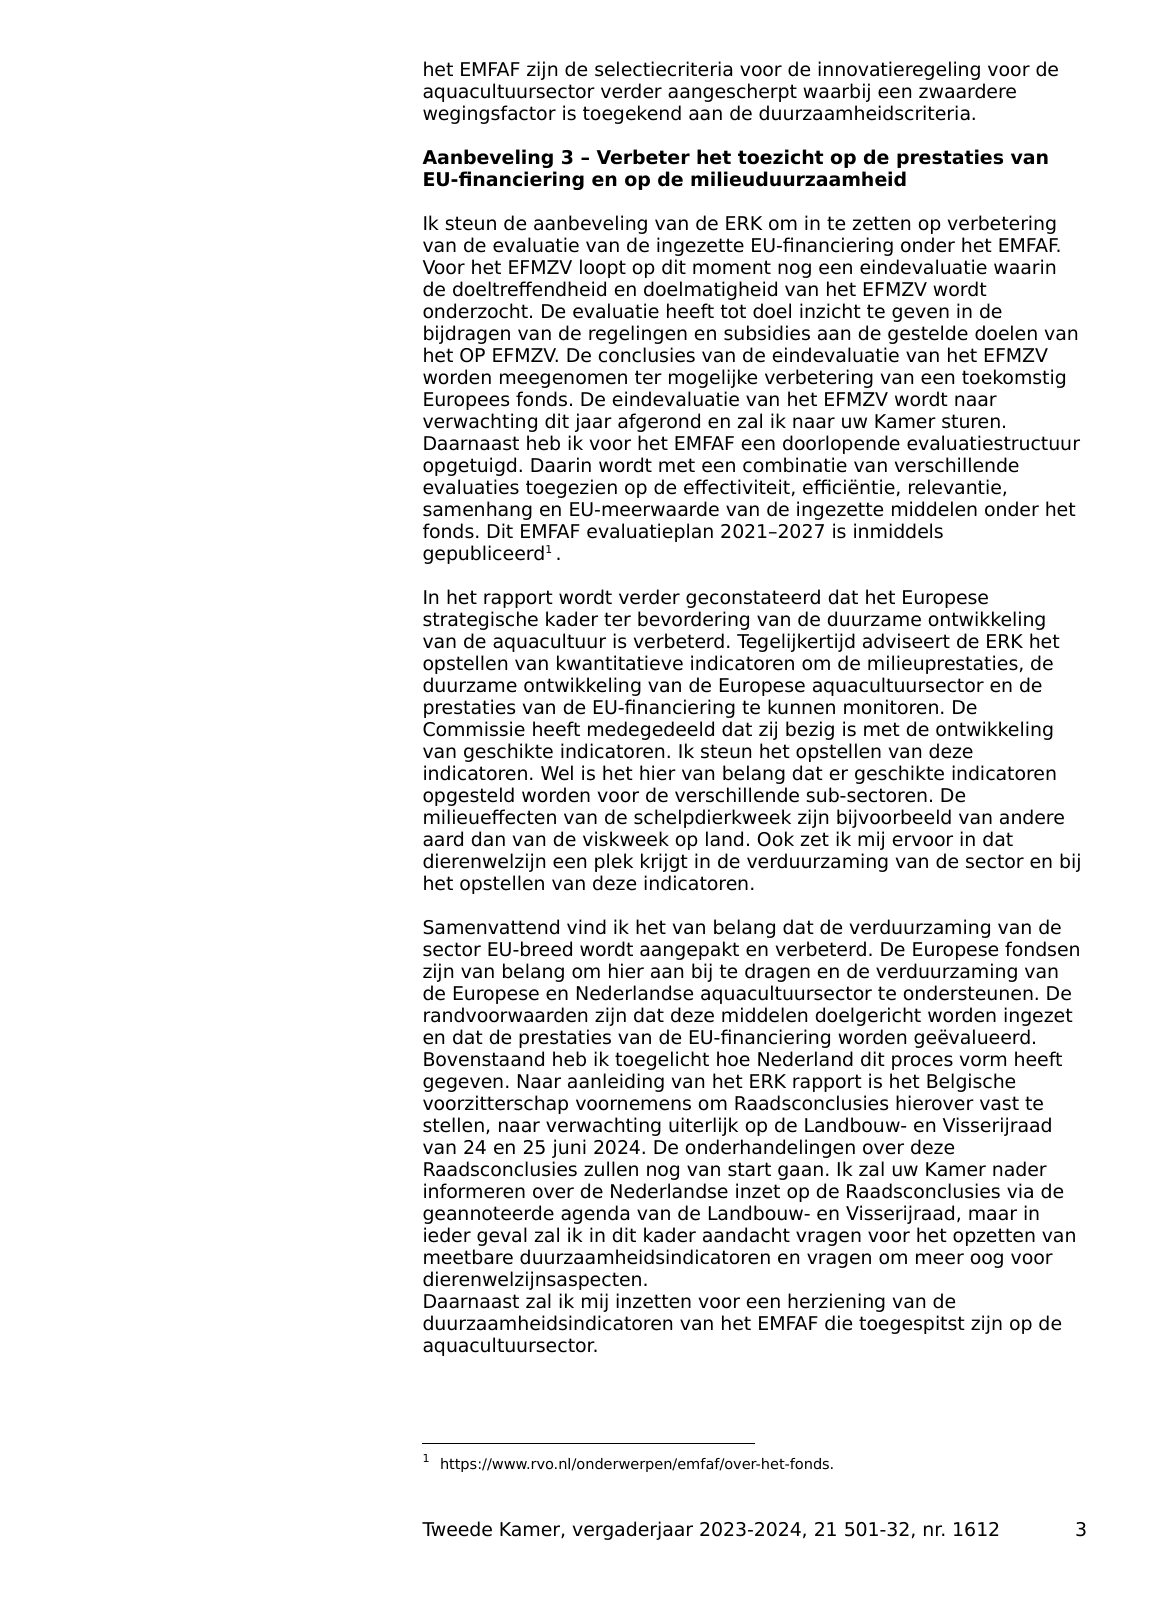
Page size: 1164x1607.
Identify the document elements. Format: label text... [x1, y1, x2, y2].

text In het rapport wordt verder geconstateerd dat het Europese strategische kader ter bevordering van de duurzame ontwikkeling van de aquacultuur is verbeterd. Tegelijkertijd adviseert de ERK het opstellen van kwantitatieve indicatoren om de milieuprestaties, de duurzame ontwikkeling van de Europese aquacultuursector en de prestaties van de EU-financiering te kunnen monitoren. De Commissie heeft medegedeeld dat zij bezig is met de ontwikkeling van geschikte indicatoren. Ik steun het opstellen van deze indicatoren. Wel is het hier van belang dat er geschikte indicatoren opgesteld worden voor de verschillende sub-sectoren. De milieueffecten van de schelpdierkweek zijn bijvoorbeeld van andere aard dan van de viskweek op land. Ook zet ik mij ervoor in dat dierenwelzijn een plek krijgt in de verduurzaming van de sector en bij het opstellen van deze indicatoren. [422, 587, 1087, 895]
subtitle Aanbeveling 3 – Verbeter het toezicht op de prestaties van EU-financiering en op de milieuduurzaamheid [422, 147, 1087, 191]
text Samenvattend vind ik het van belang dat de verduurzaming van de sector EU-breed wordt aangepakt en verbeterd. De Europese fondsen zijn van belang om hier aan bij te dragen en de verduurzaming van de Europese en Nederlandse aquacultuursector te ondersteunen. De randvoorwaarden zijn dat deze middelen doelgericht worden ingezet en dat de prestaties van de EU-financiering worden geëvalueerd. Bovenstaand heb ik toegelicht hoe Nederland dit proces vorm heeft gegeven. Naar aanleiding van het ERK rapport is het Belgische voorzitterschap voornemens om Raadsconclusies hierover vast te stellen, naar verwachting uiterlijk op de Landbouw- en Visserijraad van 24 en 25 juni 2024. De onderhandelingen over deze Raadsconclusies zullen nog van start gaan. Ik zal uw Kamer nader informeren over de Nederlandse inzet op de Raadsconclusies via de geannoteerde agenda van de Landbouw- en Visserijraad, maar in ieder geval zal ik in dit kader aandacht vragen voor het opzetten van meetbare duurzaamheidsindicatoren en vragen om meer oog voor dierenwelzijnsaspecten. [422, 917, 1087, 1291]
text Daarnaast zal ik mij inzetten voor een herziening van de duurzaamheidsindicatoren van het EMFAF die toegespitst zijn op de aquacultuursector. [422, 1291, 1087, 1357]
text https://www.rvo.nl/onderwerpen/emfaf/over-het-fonds. [422, 1452, 1087, 1474]
text Ik steun de aanbeveling van de ERK om in te zetten op verbetering van de evaluatie van de ingezette EU-financiering onder het EMFAF. Voor het EFMZV loopt op dit moment nog een eindevaluatie waarin de doeltreffendheid en doelmatigheid van het EFMZV wordt onderzocht. De evaluatie heeft tot doel inzicht te geven in de bijdragen van de regelingen en subsidies aan de gestelde doelen van het OP EFMZV. De conclusies van de eindevaluatie van het EFMZV worden meegenomen ter mogelijke verbetering van een toekomstig Europees fonds. De eindevaluatie van het EFMZV wordt naar verwachting dit jaar afgerond en zal ik naar uw Kamer sturen. Daarnaast heb ik voor het EMFAF een doorlopende evaluatiestructuur opgetuigd. Daarin wordt met een combinatie van verschillende evaluaties toegezien op de effectiviteit, efficiëntie, relevantie, samenhang en EU-meerwaarde van de ingezette middelen onder het fonds. Dit EMFAF evaluatieplan 2021–2027 is inmiddels gepubliceerd. [422, 213, 1087, 565]
text het EMFAF zijn de selectiecriteria voor de innovatieregeling voor de aquacultuursector verder aangescherpt waarbij een zwaardere wegingsfactor is toegekend aan de duurzaamheidscriteria. [422, 59, 1087, 125]
